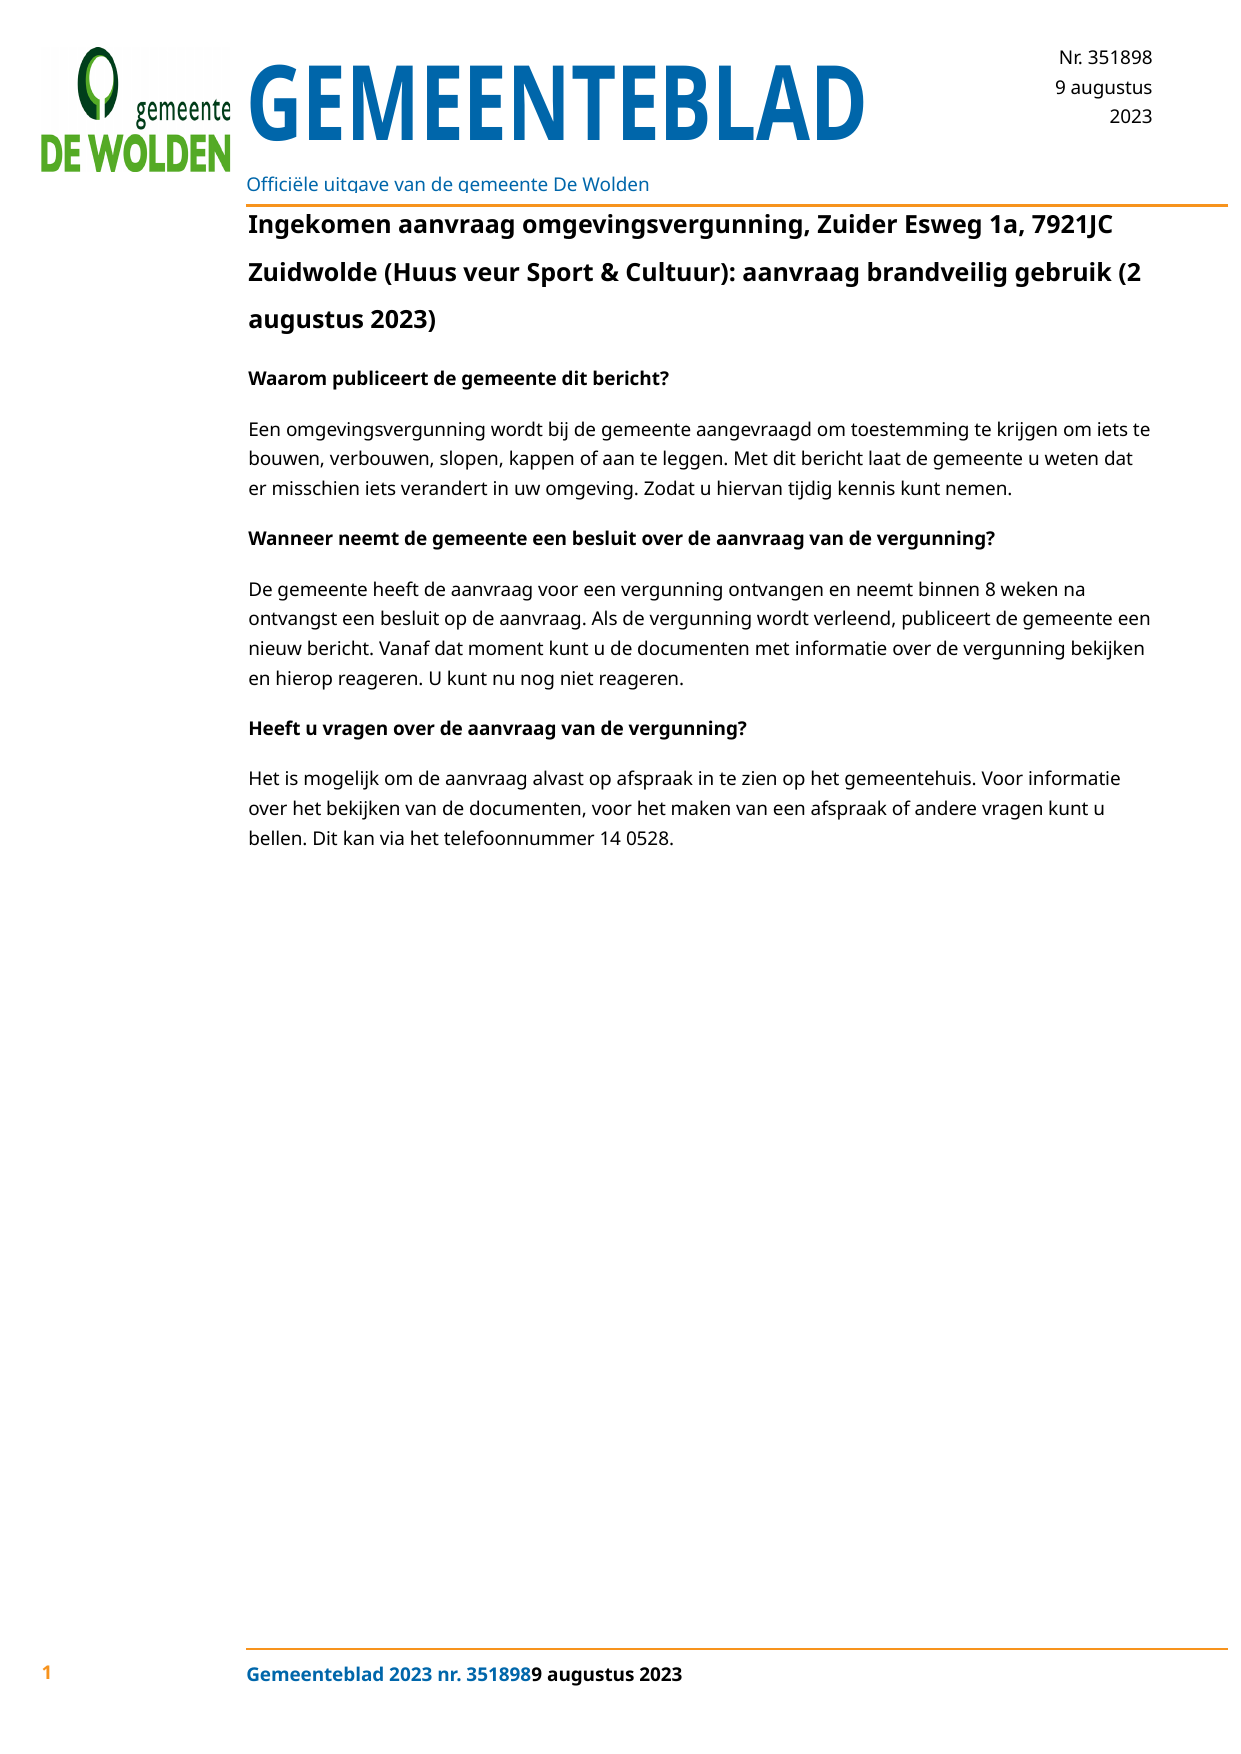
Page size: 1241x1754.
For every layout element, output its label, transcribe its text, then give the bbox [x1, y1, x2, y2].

text Wanneer neemt de gemeente een besluit over de aanvraag van de vergunning? [248, 526, 1152, 551]
text Waarom publiceert de gemeente dit bericht? [248, 366, 1152, 391]
text Ingekomen aanvraag omgevingsvergunning, Zuider Esweg 1a, 7921JC Zuidwolde (Huus veur Sport & Cultuur): aanvraag brandveilig gebruik (2 augustus 2023) [248, 207, 1152, 336]
picture [41, 47, 231, 172]
text De gemeente heeft de aanvraag voor een vergunning ontvangen en neemt binnen 8 weken na ontvangst een besluit op de aanvraag. Als de vergunning wordt verleend, publiceert de gemeente een nieuw bericht. Vanaf dat moment kunt u de documenten met informatie over de vergunning bekijken en hierop reageren. U kunt nu nog niet reageren. [248, 576, 1152, 690]
text Een omgevingsvergunning wordt bij de gemeente aangevraagd om toestemming te krijgen om iets te bouwen, verbouwen, slopen, kappen of aan te leggen. Met dit bericht laat de gemeente u weten dat er misschien iets verandert in uw omgeving. Zodat u hiervan tijdig kennis kunt nemen. [248, 416, 1152, 501]
text Heeft u vragen over de aanvraag van de vergunning? [248, 715, 1152, 741]
text Het is mogelijk om de aanvraag alvast op afspraak in te zien op het gemeentehuis. Voor informatie over het bekijken van de documenten, voor het maken van een afspraak of andere vragen kunt u bellen. Dit kan via het telefoonnummer 14 0528. [248, 766, 1152, 850]
